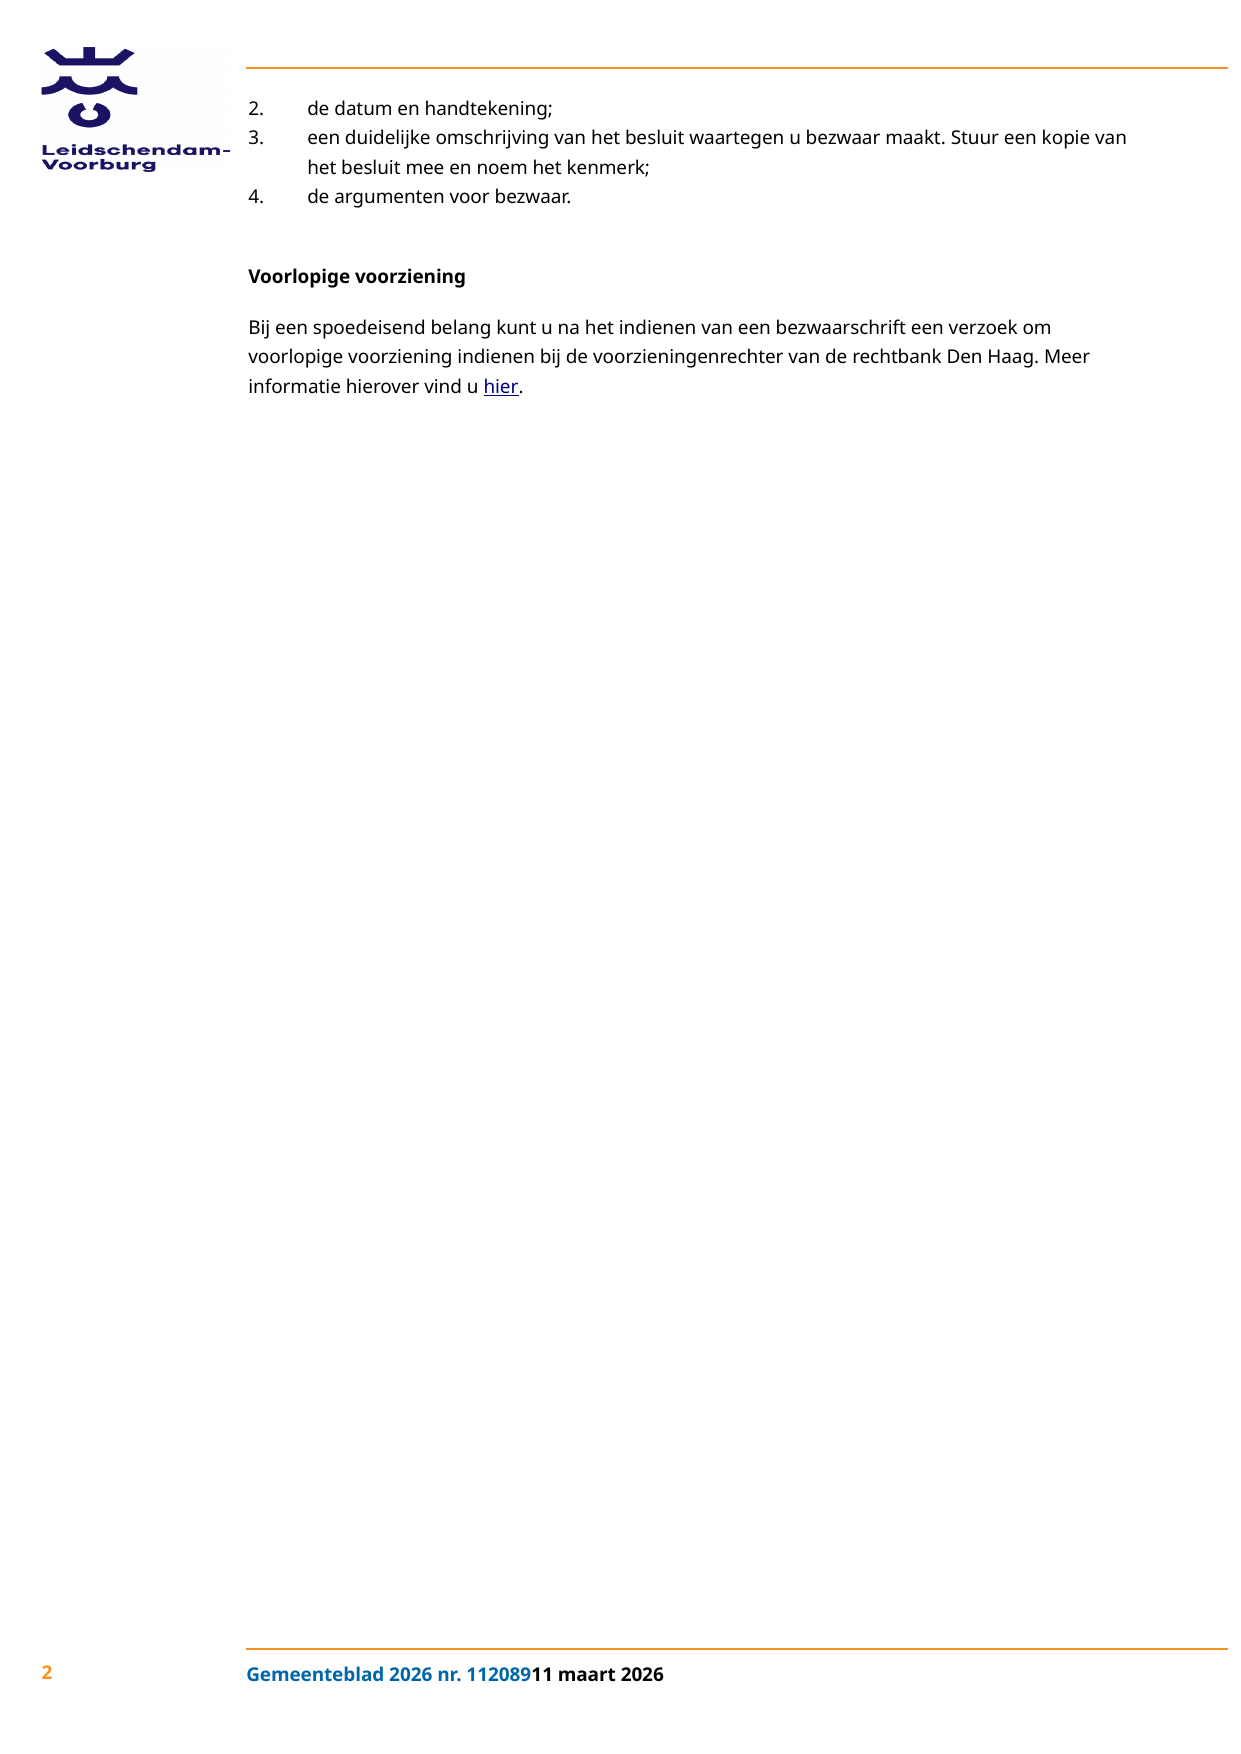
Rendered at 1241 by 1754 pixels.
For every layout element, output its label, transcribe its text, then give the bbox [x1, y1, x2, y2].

list een duidelijke omschrijving van het besluit waartegen u bezwaar maakt. Stuur een kopie van het besluit mee en noem het kenmerk; [248, 124, 1152, 180]
text Voorlopige voorziening [248, 263, 1152, 289]
list de argumenten voor bezwaar. [248, 183, 1152, 209]
text Bij een spoedeisend belang kunt u na het indienen van een bezwaarschrift een verzoek om voorlopige voorziening indienen bij de voorzieningenrechter van de rechtbank Den Haag. Meer informatie hierover vind u hier. [248, 314, 1152, 399]
list de datum en handtekening; [248, 95, 1152, 121]
picture [41, 47, 231, 172]
